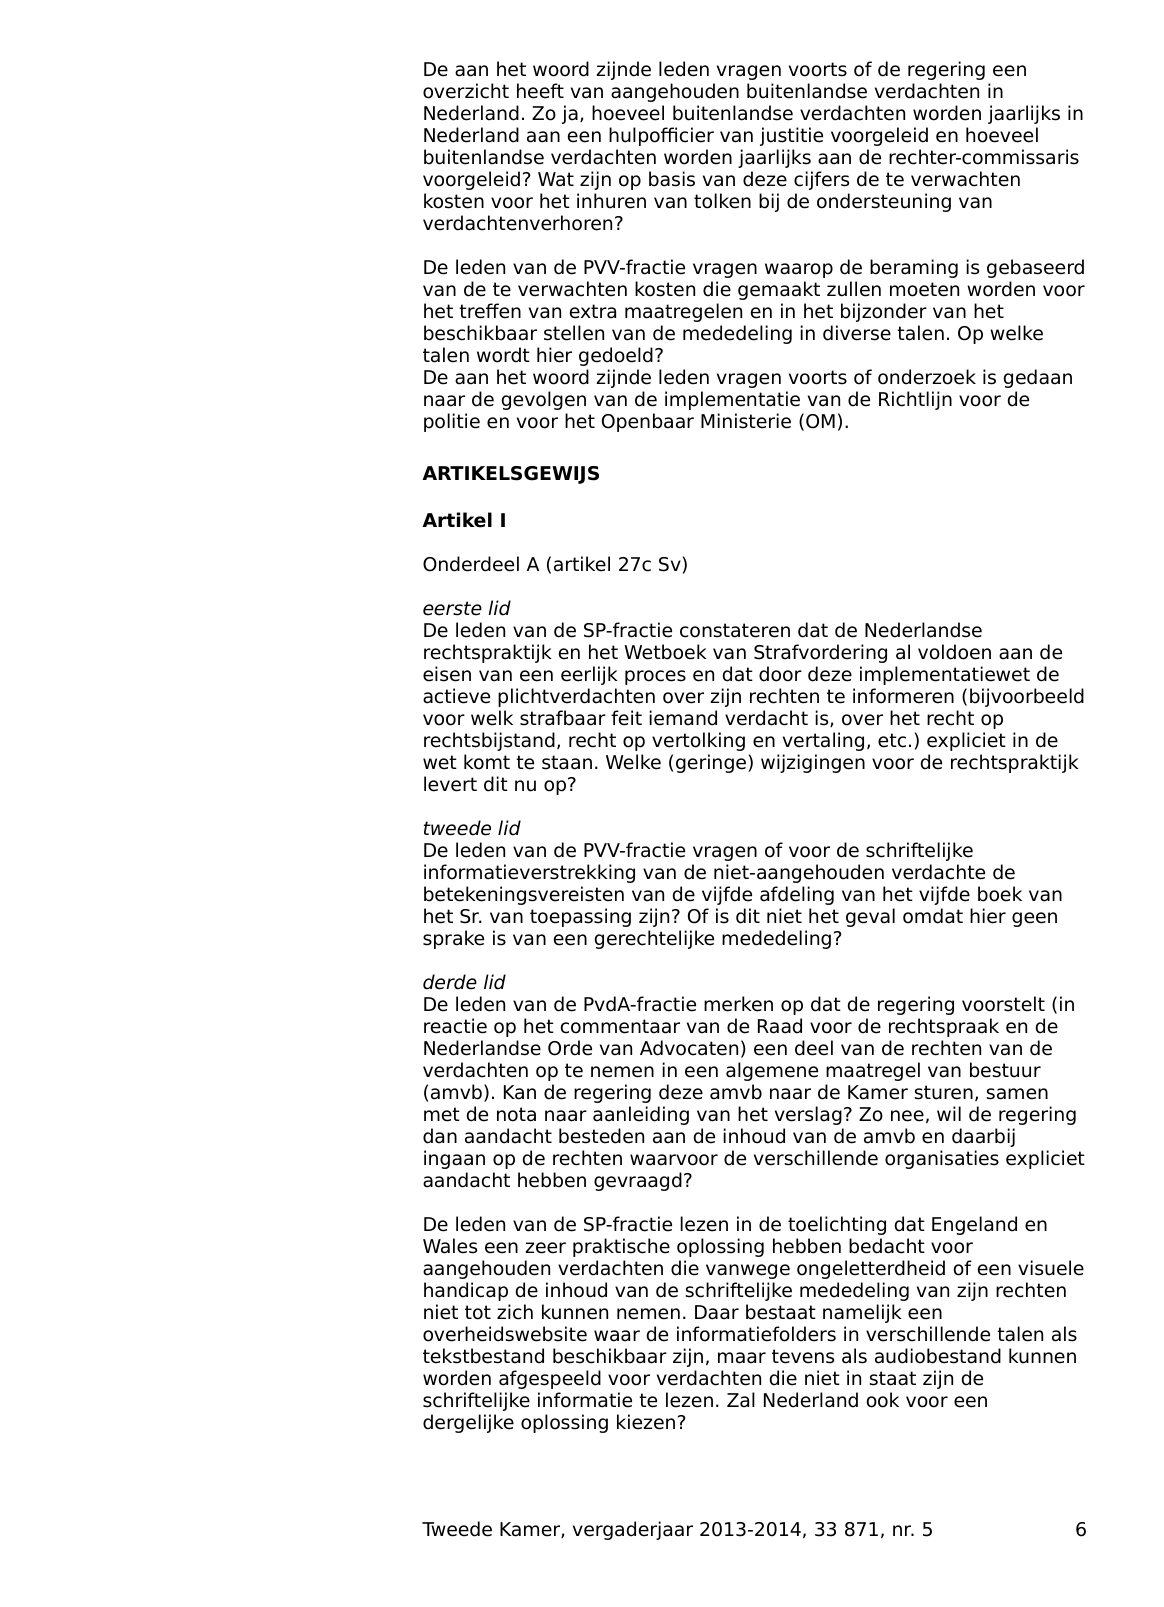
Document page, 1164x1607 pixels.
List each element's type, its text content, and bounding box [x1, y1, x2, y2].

text De leden van de PVV-fractie vragen of voor de schriftelijke informatieverstrekking van de niet-aangehouden verdachte de betekeningsvereisten van de vijfde afdeling van het vijfde boek van het Sr. van toepassing zijn? Of is dit niet het geval omdat hier geen sprake is van een gerechtelijke mededeling? [422, 840, 1087, 950]
text De leden van de SP-fractie lezen in de toelichting dat Engeland en Wales een zeer praktische oplossing hebben bedacht voor aangehouden verdachten die vanwege ongeletterdheid of een visuele handicap de inhoud van de schriftelijke mededeling van zijn rechten niet tot zich kunnen nemen. Daar bestaat namelijk een overheidswebsite waar de informatiefolders in verschillende talen als tekstbestand beschikbaar zijn, maar tevens als audiobestand kunnen worden afgespeeld voor verdachten die niet in staat zijn de schriftelijke informatie te lezen. Zal Nederland ook voor een dergelijke oplossing kiezen? [422, 1214, 1087, 1434]
text De aan het woord zijnde leden vragen voorts of de regering een overzicht heeft van aangehouden buitenlandse verdachten in Nederland. Zo ja, hoeveel buitenlandse verdachten worden jaarlijks in Nederland aan een hulpofficier van justitie voorgeleid en hoeveel buitenlandse verdachten worden jaarlijks aan de rechter-commissaris voorgeleid? Wat zijn op basis van deze cijfers de te verwachten kosten voor het inhuren van tolken bij de ondersteuning van verdachtenverhoren? [422, 59, 1087, 235]
text De leden van de SP-fractie constateren dat de Nederlandse rechtspraktijk en het Wetboek van Strafvordering al voldoen aan de eisen van een eerlijk proces en dat door deze implementatiewet de actieve plichtverdachten over zijn rechten te informeren (bijvoorbeeld voor welk strafbaar feit iemand verdacht is, over het recht op rechtsbijstand, recht op vertolking en vertaling, etc.) expliciet in de wet komt te staan. Welke (geringe) wijzigingen voor de rechtspraktijk levert dit nu op? [422, 620, 1087, 796]
text De aan het woord zijnde leden vragen voorts of onderzoek is gedaan naar de gevolgen van de implementatie van de Richtlijn voor de politie en voor het Openbaar Ministerie (OM). [422, 367, 1087, 433]
subtitle tweede lid [422, 818, 1087, 840]
text De leden van de PVV-fractie vragen waarop de beraming is gebaseerd van de te verwachten kosten die gemaakt zullen moeten worden voor het treffen van extra maatregelen en in het bijzonder van het beschikbaar stellen van de mededeling in diverse talen. Op welke talen wordt hier gedoeld? [422, 257, 1087, 367]
subtitle Artikel I [422, 510, 1087, 532]
subtitle derde lid [422, 972, 1087, 994]
text Onderdeel A (artikel 27c Sv) [422, 554, 1087, 576]
subtitle ARTIKELSGEWIJS [422, 463, 1087, 485]
text De leden van de PvdA-fractie merken op dat de regering voorstelt (in reactie op het commentaar van de Raad voor de rechtspraak en de Nederlandse Orde van Advocaten) een deel van de rechten van de verdachten op te nemen in een algemene maatregel van bestuur (amvb). Kan de regering deze amvb naar de Kamer sturen, samen met de nota naar aanleiding van het verslag? Zo nee, wil de regering dan aandacht besteden aan de inhoud van de amvb en daarbij ingaan op de rechten waarvoor de verschillende organisaties expliciet aandacht hebben gevraagd? [422, 994, 1087, 1192]
subtitle eerste lid [422, 598, 1087, 620]
